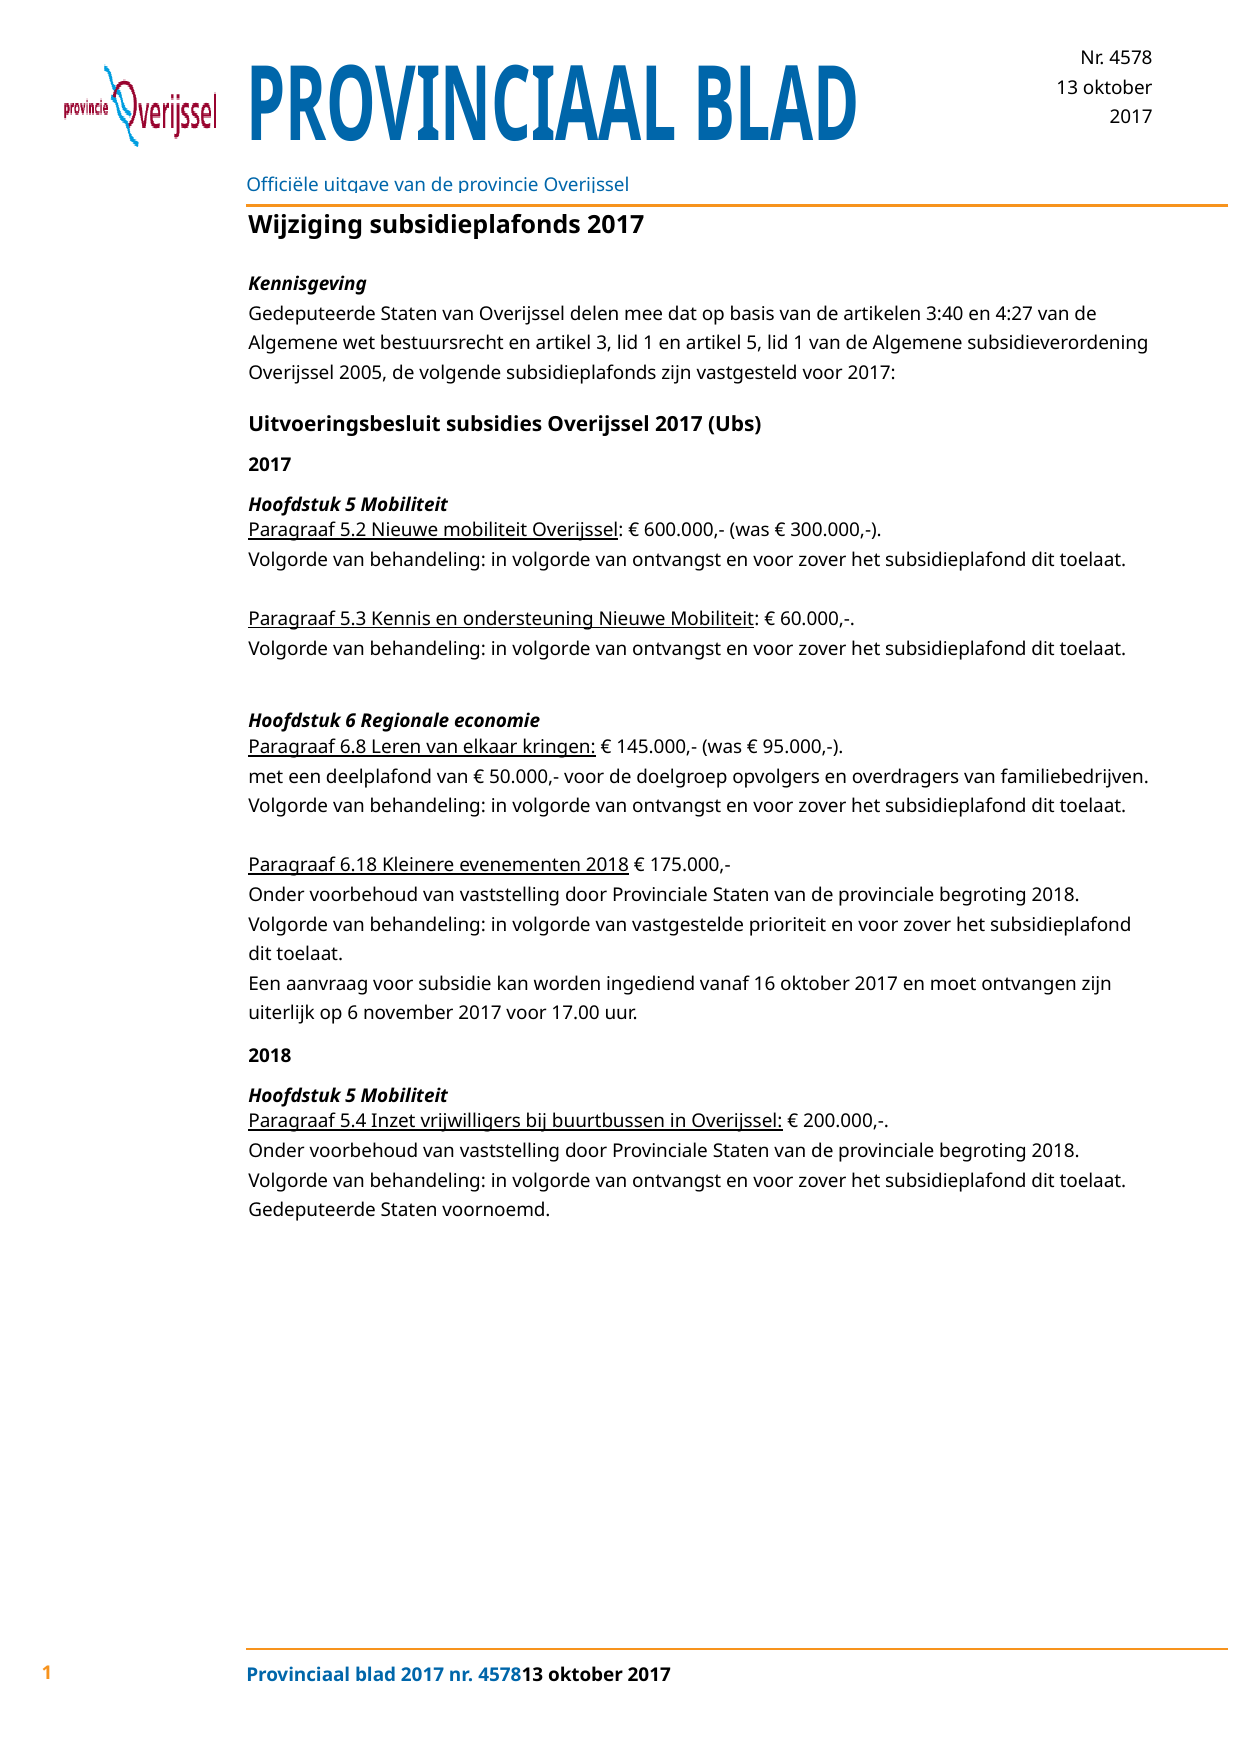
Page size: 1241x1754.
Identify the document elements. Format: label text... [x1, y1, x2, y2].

text Paragraaf 5.4 Inzet vrijwilligers bij buurtbussen in Overijssel: € 200.000,-. [248, 1108, 1152, 1133]
text Wijziging subsidieplafonds 2017 [248, 207, 1152, 241]
text Uitvoeringsbesluit subsidies Overijssel 2017 (Ubs) [248, 409, 1152, 438]
text Onder voorbehoud van vaststelling door Provinciale Staten van de provinciale begroting 2018. [248, 881, 1152, 907]
text 2017 [248, 451, 1152, 477]
text Volgorde van behandeling: in volgorde van ontvangst en voor zover het subsidieplafond dit toelaat. [248, 792, 1152, 818]
text Onder voorbehoud van vaststelling door Provinciale Staten van de provinciale begroting 2018. [248, 1137, 1152, 1163]
text Volgorde van behandeling: in volgorde van vastgestelde prioriteit en voor zover het subsidieplafond dit toelaat. [248, 911, 1152, 966]
text Een aanvraag voor subsidie kan worden ingediend vanaf 16 oktober 2017 en moet ontvangen zijn uiterlijk op 6 november 2017 voor 17.00 uur. [248, 970, 1152, 1025]
text Kennisgeving [248, 270, 1152, 296]
text Volgorde van behandeling: in volgorde van ontvangst en voor zover het subsidieplafond dit toelaat. [248, 635, 1152, 661]
text Volgorde van behandeling: in volgorde van ontvangst en voor zover het subsidieplafond dit toelaat. [248, 546, 1152, 572]
picture [41, 47, 231, 172]
text Paragraaf 6.8 Leren van elkaar kringen: € 145.000,- (was € 95.000,-). [248, 733, 1152, 759]
text Paragraaf 5.3 Kennis en ondersteuning Nieuwe Mobiliteit: € 60.000,-. [248, 605, 1152, 631]
text Hoofdstuk 5 Mobiliteit [248, 1082, 1152, 1108]
text Paragraaf 6.18 Kleinere evenementen 2018 € 175.000,- [248, 852, 1152, 877]
text Gedeputeerde Staten van Overijssel delen mee dat op basis van de artikelen 3:40 en 4:27 van de Algemene wet bestuursrecht en artikel 3, lid 1 en artikel 5, lid 1 van de Algemene subsidieverordening Overijssel 2005, de volgende subsidieplafonds zijn vastgesteld voor 2017: [248, 300, 1152, 385]
text Paragraaf 5.2 Nieuwe mobiliteit Overijssel: € 600.000,- (was € 300.000,-). [248, 516, 1152, 542]
text Hoofdstuk 5 Mobiliteit [248, 491, 1152, 516]
text Volgorde van behandeling: in volgorde van ontvangst en voor zover het subsidieplafond dit toelaat. [248, 1167, 1152, 1192]
text met een deelplafond van € 50.000,- voor de doelgroep opvolgers en overdragers van familiebedrijven. [248, 763, 1152, 788]
text Gedeputeerde Staten voornoemd. [248, 1196, 1152, 1222]
text 2018 [248, 1043, 1152, 1068]
text Hoofdstuk 6 Regionale economie [248, 707, 1152, 733]
